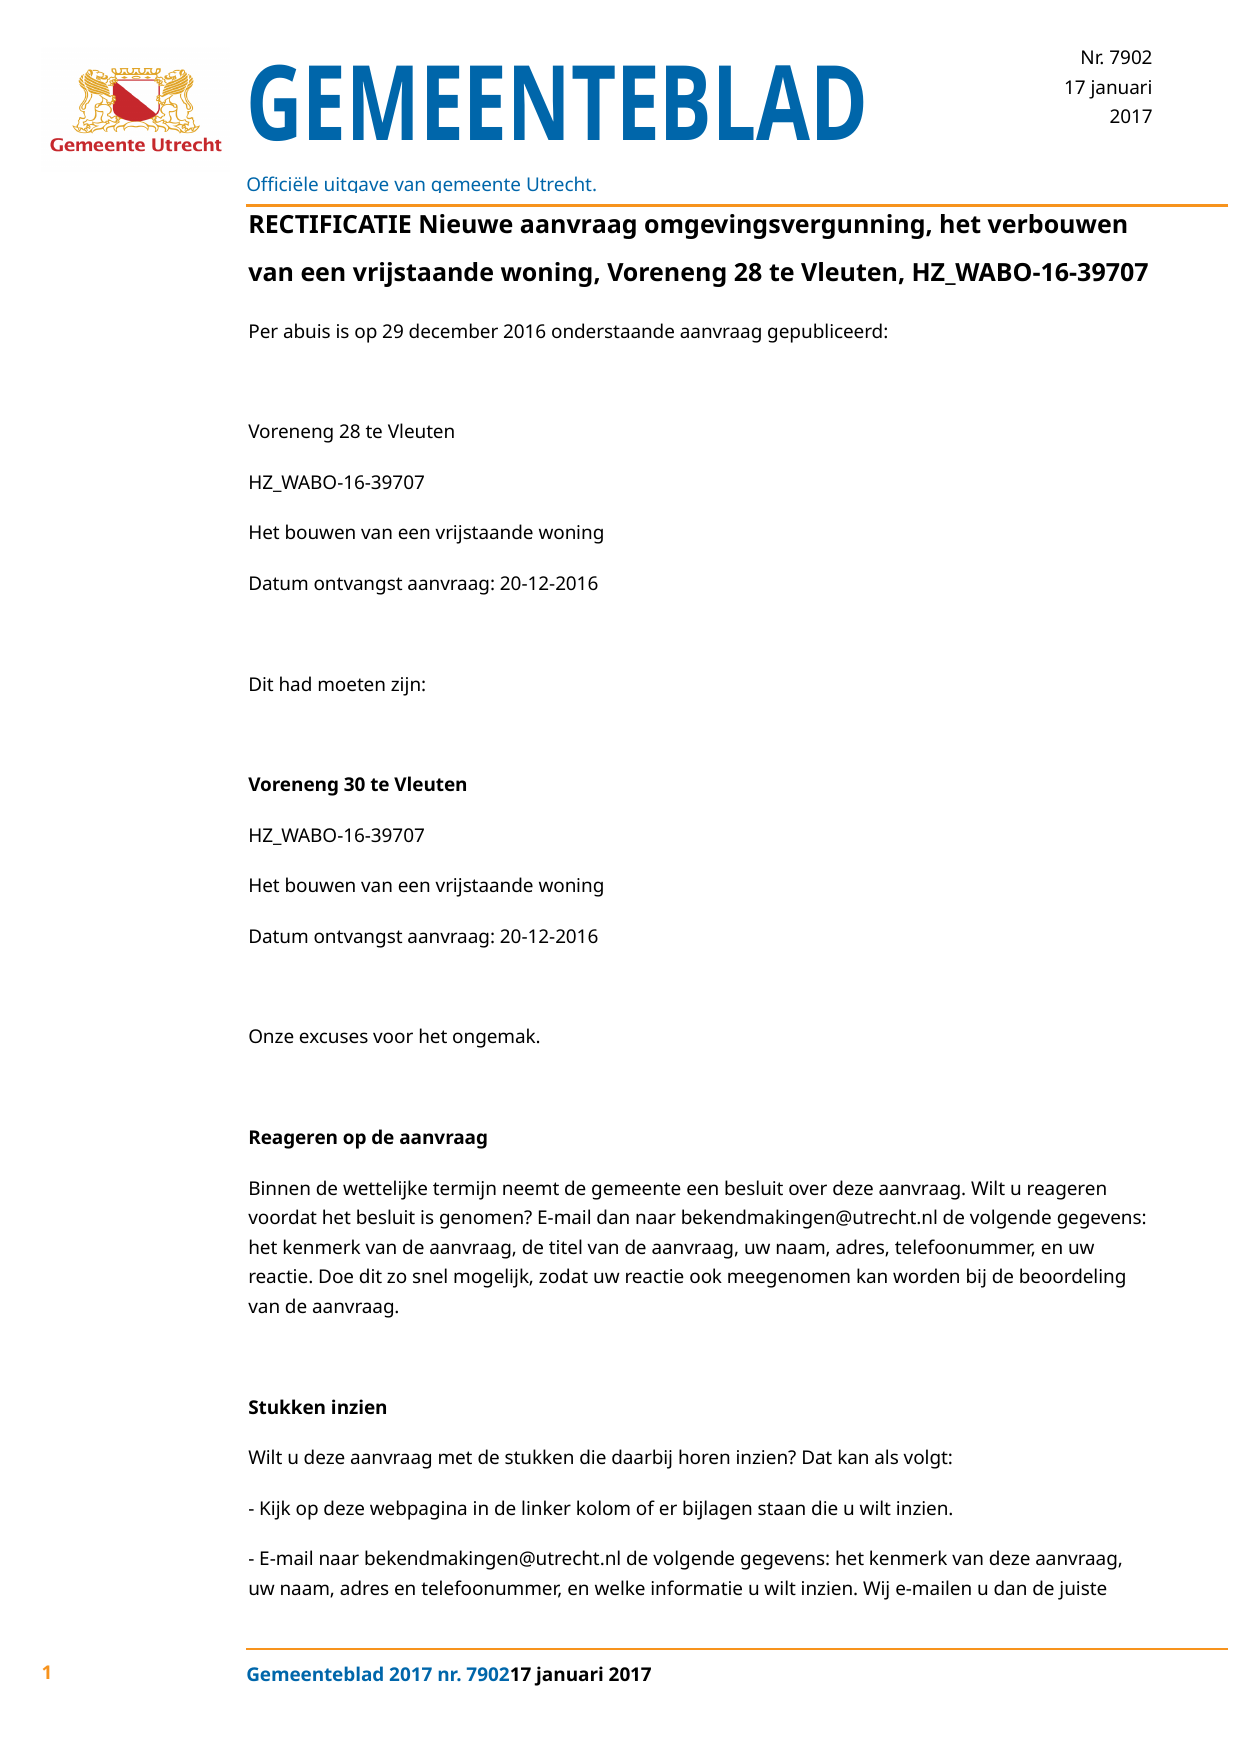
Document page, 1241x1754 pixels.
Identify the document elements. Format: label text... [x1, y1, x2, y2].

text Binnen de wettelijke termijn neemt de gemeente een besluit over deze aanvraag. Wilt u reageren voordat het besluit is genomen? E-mail dan naar bekendmakingen@utrecht.nl de volgende gegevens: het kenmerk van de aanvraag, de titel van de aanvraag, uw naam, adres, telefoonummer, en uw reactie. Doe dit zo snel mogelijk, zodat uw reactie ook meegenomen kan worden bij de beoordeling van de aanvraag. [248, 1175, 1152, 1319]
text - Kijk op deze webpagina in de linker kolom of er bijlagen staan die u wilt inzien. [248, 1495, 1152, 1521]
text Datum ontvangst aanvraag: 20-12-2016 [248, 923, 1152, 949]
text HZ_WABO-16-39707 [248, 469, 1152, 495]
text Het bouwen van een vrijstaande woning [248, 872, 1152, 898]
text Voreneng 28 te Vleuten [248, 419, 1152, 444]
text Per abuis is op 29 december 2016 onderstaande aanvraag gepubliceerd: [248, 318, 1152, 344]
text HZ_WABO-16-39707 [248, 822, 1152, 848]
text - E-mail naar bekendmakingen@utrecht.nl de volgende gegevens: het kenmerk van deze aanvraag, uw naam, adres en telefoonummer, en welke informatie u wilt inzien. Wij e-mailen u dan de juiste [248, 1545, 1152, 1601]
text Dit had moeten zijn: [248, 671, 1152, 697]
text Reageren op de aanvraag [248, 1124, 1152, 1150]
text Wilt u deze aanvraag met de stukken die daarbij horen inzien? Dat kan als volgt: [248, 1444, 1152, 1470]
text Onze excuses voor het ongemak. [248, 1024, 1152, 1049]
picture [41, 47, 231, 172]
text Datum ontvangst aanvraag: 20-12-2016 [248, 570, 1152, 596]
text RECTIFICATIE Nieuwe aanvraag omgevingsvergunning, het verbouwen van een vrijstaande woning, Voreneng 28 te Vleuten, HZ_WABO-16-39707 [248, 207, 1152, 288]
text Voreneng 30 te Vleuten [248, 772, 1152, 797]
text Het bouwen van een vrijstaande woning [248, 519, 1152, 545]
text Stukken inzien [248, 1394, 1152, 1420]
